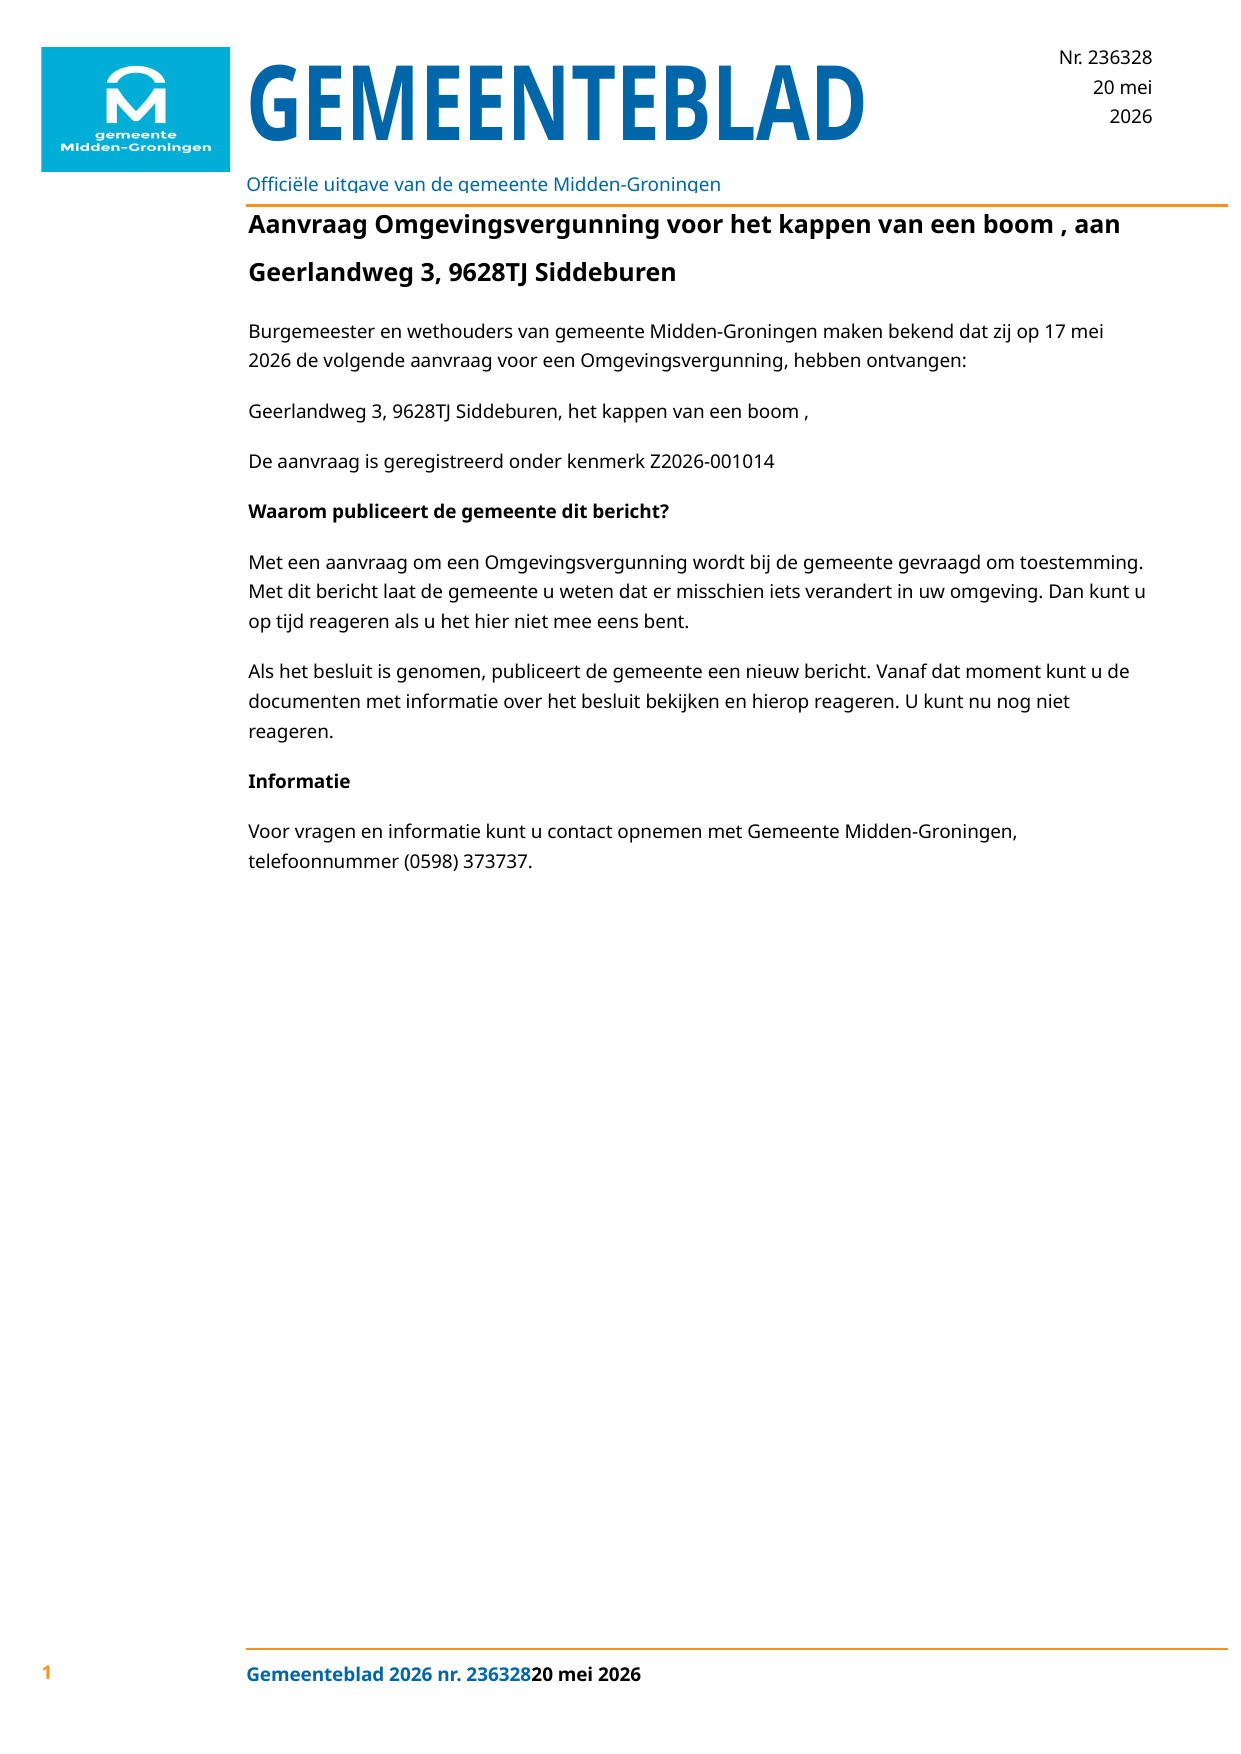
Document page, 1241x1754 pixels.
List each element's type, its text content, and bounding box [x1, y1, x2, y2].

picture [184, 146, 190, 153]
picture [107, 89, 165, 122]
text Geerlandweg 3, 9628TJ Siddeburen, het kappen van een boom , [248, 398, 1152, 424]
text Waarom publiceert de gemeente dit bericht? [248, 499, 1152, 524]
text De aanvraag is geregistreerd onder kenmerk Z2026-001014 [248, 448, 1152, 474]
text Informatie [248, 768, 1152, 794]
text Aanvraag Omgevingsvergunning voor het kappen van een boom , aan Geerlandweg 3, 9628TJ Siddeburen [248, 207, 1152, 288]
text Voor vragen en informatie kunt u contact opnemen met Gemeente Midden-Groningen, telefoonnummer (0598) 373737. [248, 819, 1152, 874]
picture [108, 66, 164, 82]
text Als het besluit is genomen, publiceert de gemeente een nieuw bericht. Vanaf dat moment kunt u de documenten met informatie over het besluit bekijken en hierop reageren. U kunt nu nog niet reageren. [248, 659, 1152, 744]
text Burgemeester en wethouders van gemeente Midden-Groningen maken bekend dat zij op 17 mei 2026 de volgende aanvraag voor een Omgevingsvergunning, hebben ontvangen: [248, 318, 1152, 373]
text Met een aanvraag om een Omgevingsvergunning wordt bij de gemeente gevraagd om toestemming. Met dit bericht laat de gemeente u weten dat er misschien iets verandert in uw omgeving. Dan kunt u op tijd reageren als u het hier niet mee eens bent. [248, 549, 1152, 634]
